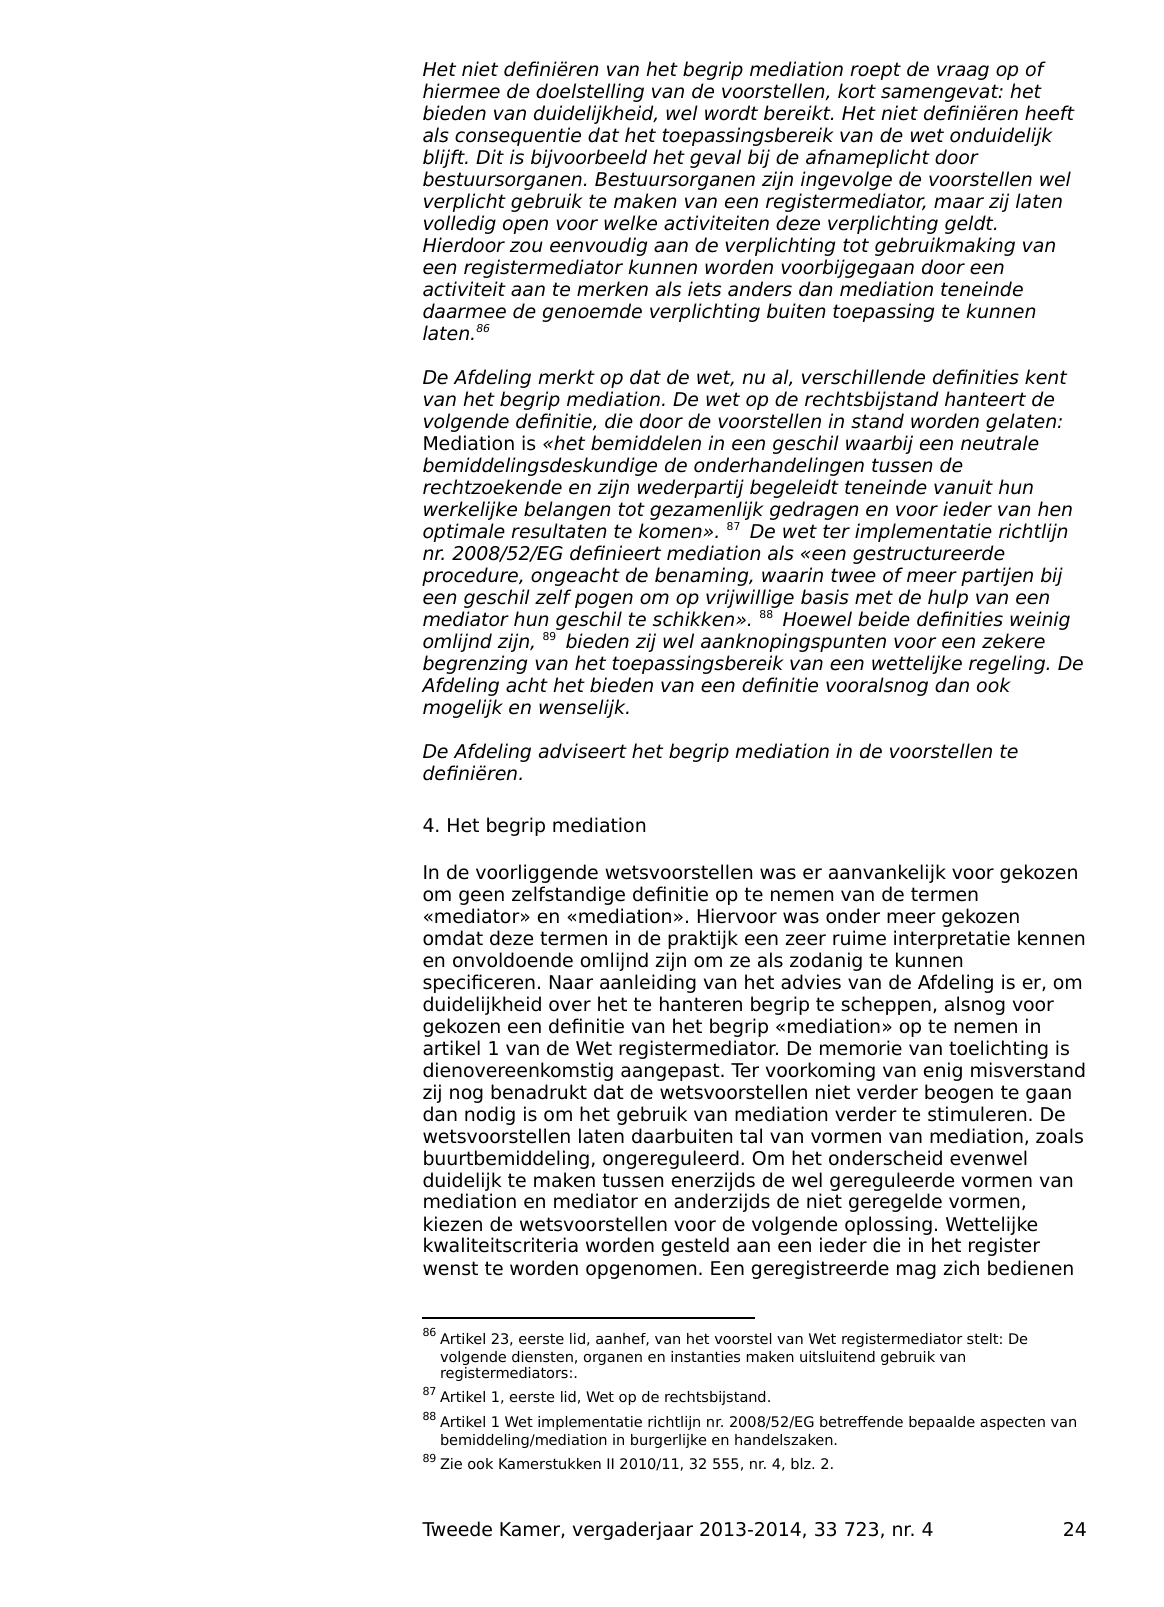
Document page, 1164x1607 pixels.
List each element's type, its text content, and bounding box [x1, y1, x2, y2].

subtitle 4. Het begrip mediation [422, 815, 1087, 837]
text Artikel 1, eerste lid, Wet op de rechtsbijstand. [422, 1385, 1087, 1407]
text De Afdeling adviseert het begrip mediation in de voorstellen te definiëren. [422, 741, 1087, 785]
text In de voorliggende wetsvoorstellen was er aanvankelijk voor gekozen om geen zelfstandige definitie op te nemen van de termen «mediator» en «mediation». Hiervoor was onder meer gekozen omdat deze termen in de praktijk een zeer ruime interpretatie kennen en onvoldoende omlijnd zijn om ze als zodanig te kunnen specificeren. Naar aanleiding van het advies van de Afdeling is er, om duidelijkheid over het te hanteren begrip te scheppen, alsnog voor gekozen een definitie van het begrip «mediation» op te nemen in artikel 1 van de Wet registermediator. De memorie van toelichting is dienovereenkomstig aangepast. Ter voorkoming van enig misverstand zij nog benadrukt dat de wetsvoorstellen niet verder beogen te gaan dan nodig is om het gebruik van mediation verder te stimuleren. De wetsvoorstellen laten daarbuiten tal van vormen van mediation, zoals buurtbemiddeling, ongereguleerd. Om het onderscheid evenwel duidelijk te maken tussen enerzijds de wel gereguleerde vormen van mediation en mediator en anderzijds de niet geregelde vormen, kiezen de wetsvoorstellen voor de volgende oplossing. Wettelijke kwaliteitscriteria worden gesteld aan een ieder die in het register wenst te worden opgenomen. Een geregistreerde mag zich bedienen [422, 862, 1087, 1279]
text Artikel 23, eerste lid, aanhef, van het voorstel van Wet registermediator stelt: De volgende diensten, organen en instanties maken uitsluitend gebruik van registermediators:. [422, 1327, 1087, 1382]
text Zie ook Kamerstukken II 2010/11, 32 555, nr. 4, blz. 2. [422, 1452, 1087, 1474]
text Het niet definiëren van het begrip mediation roept de vraag op of hiermee de doelstelling van de voorstellen, kort samengevat: het bieden van duidelijkheid, wel wordt bereikt. Het niet definiëren heeft als consequentie dat het toepassingsbereik van de wet onduidelijk blijft. Dit is bijvoorbeeld het geval bij de afnameplicht door bestuursorganen. Bestuursorganen zijn ingevolge de voorstellen wel verplicht gebruik te maken van een registermediator, maar zij laten volledig open voor welke activiteiten deze verplichting geldt. Hierdoor zou eenvoudig aan de verplichting tot gebruikmaking van een registermediator kunnen worden voorbijgegaan door een activiteit aan te merken als iets anders dan mediation teneinde daarmee de genoemde verplichting buiten toepassing te kunnen laten. [422, 59, 1087, 345]
text Artikel 1 Wet implementatie richtlijn nr. 2008/52/EG betreffende bepaalde aspecten van bemiddeling/mediation in burgerlijke en handelszaken. [422, 1410, 1087, 1449]
text De Afdeling merkt op dat de wet, nu al, verschillende definities kent van het begrip mediation. De wet op de rechtsbijstand hanteert de volgende definitie, die door de voorstellen in stand worden gelaten: Mediation is «het bemiddelen in een geschil waarbij een neutrale bemiddelingsdeskundige de onderhandelingen tussen de rechtzoekende en zijn wederpartij begeleidt teneinde vanuit hun werkelijke belangen tot gezamenlijk gedragen en voor ieder van hen optimale resultaten te komen». De wet ter implementatie richtlijn nr. 2008/52/EG definieert mediation als «een gestructureerde procedure, ongeacht de benaming, waarin twee of meer partijen bij een geschil zelf pogen om op vrijwillige basis met de hulp van een mediator hun geschil te schikken». Hoewel beide definities weinig omlijnd zijn, bieden zij wel aanknopingspunten voor een zekere begrenzing van het toepassingsbereik van een wettelijke regeling. De Afdeling acht het bieden van een definitie vooralsnog dan ook mogelijk en wenselijk. [422, 367, 1087, 719]
